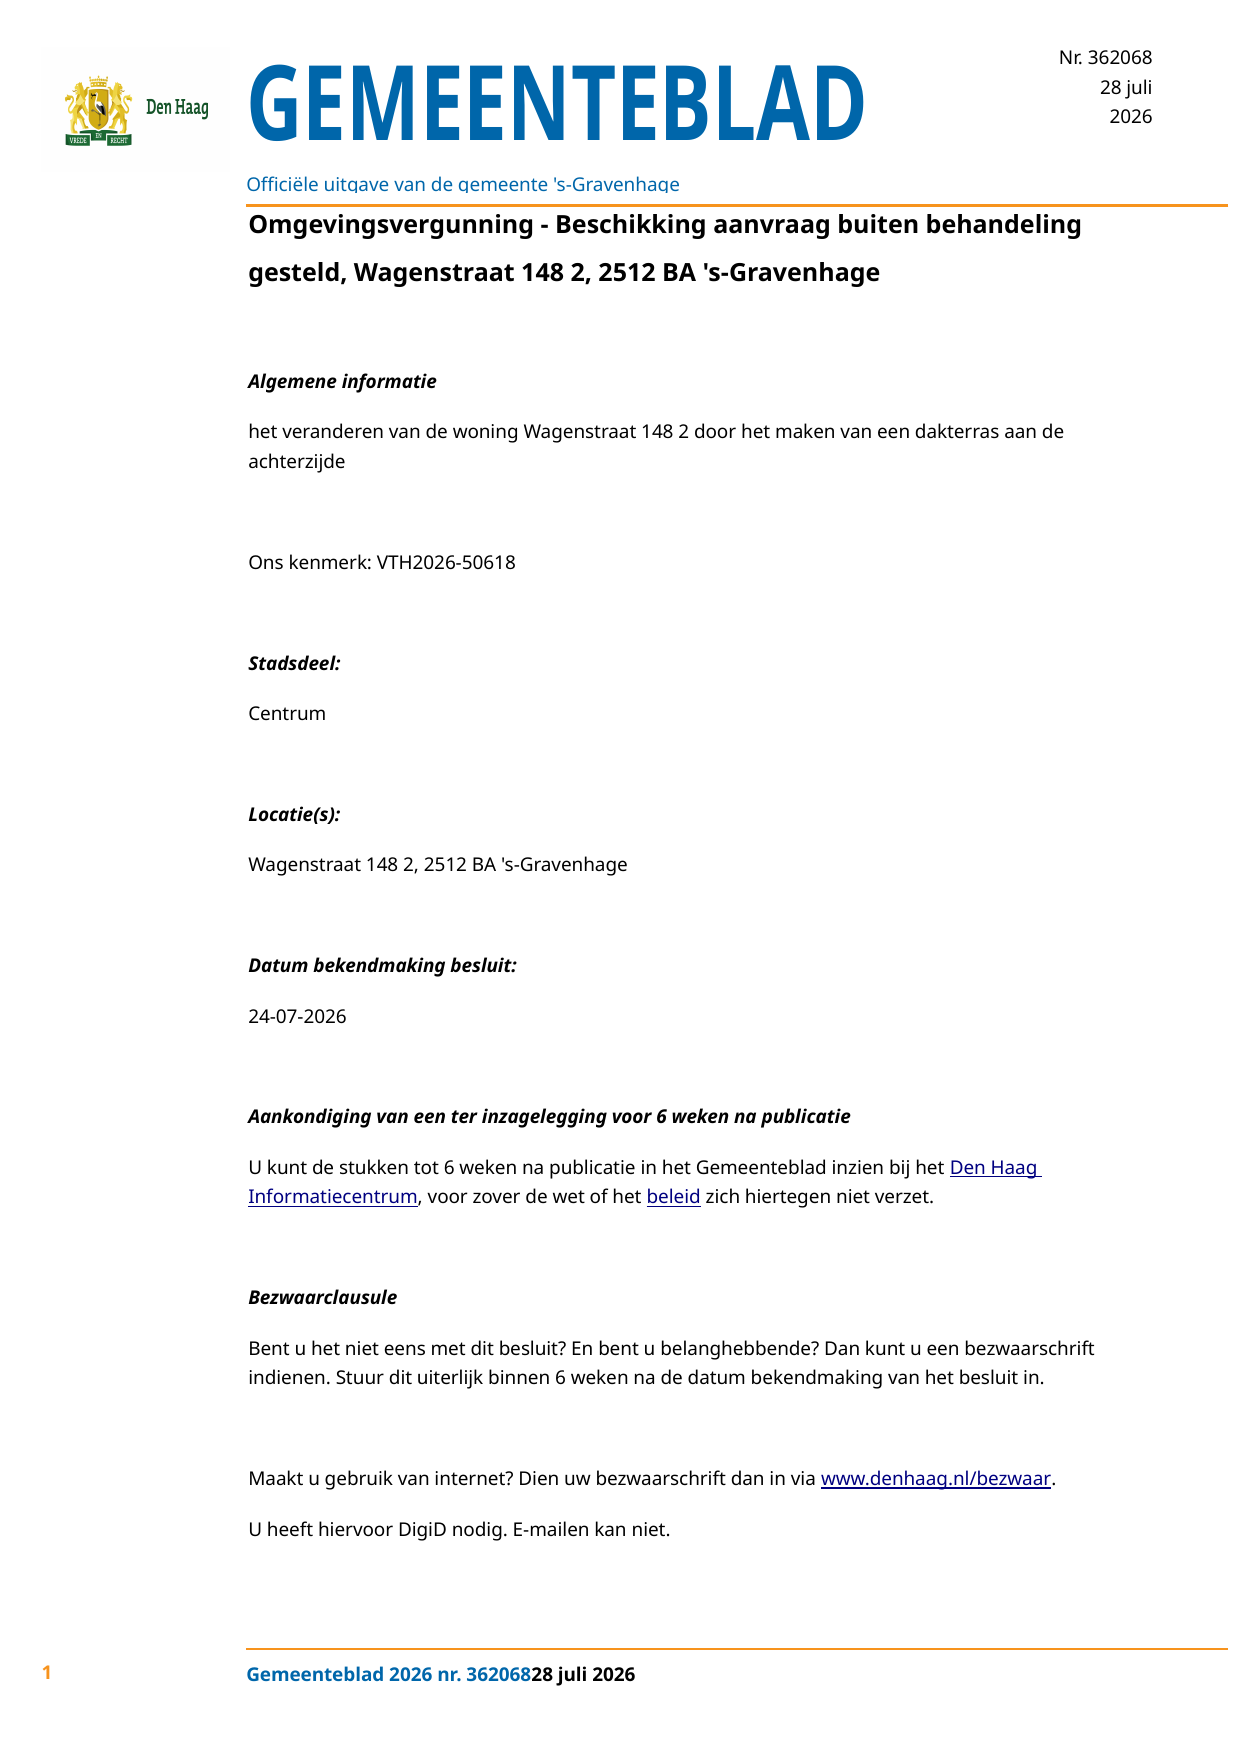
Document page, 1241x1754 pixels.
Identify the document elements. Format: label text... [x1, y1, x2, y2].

text het veranderen van de woning Wagenstraat 148 2 door het maken van een dakterras aan de achterzijde [248, 419, 1152, 474]
text U kunt de stukken tot 6 weken na publicatie in het Gemeenteblad inzien bij het Den Haag Informatiecentrum, voor zover de wet of het beleid zich hiertegen niet verzet. [248, 1154, 1152, 1209]
text Stadsdeel: [248, 650, 1152, 676]
text Datum bekendmaking besluit: [248, 952, 1152, 978]
text Centrum [248, 700, 1152, 726]
picture [41, 47, 231, 172]
text Omgevingsvergunning - Beschikking aanvraag buiten behandeling gesteld, Wagenstraat 148 2, 2512 BA 's-Gravenhage [248, 207, 1152, 288]
text Wagenstraat 148 2, 2512 BA 's-Gravenhage [248, 852, 1152, 877]
text Bent u het niet eens met dit besluit? En bent u belanghebbende? Dan kunt u een bezwaarschrift indienen. Stuur dit uiterlijk binnen 6 weken na de datum bekendmaking van het besluit in. [248, 1335, 1152, 1390]
text U heeft hiervoor DigiD nodig. E-mailen kan niet. [248, 1516, 1152, 1542]
text Ons kenmerk: VTH2026-50618 [248, 549, 1152, 575]
text Maakt u gebruik van internet? Dien uw bezwaarschrift dan in via www.denhaag.nl/bezwaar. [248, 1465, 1152, 1491]
text Aankondiging van een ter inzagelegging voor 6 weken na publicatie [248, 1104, 1152, 1129]
text Locatie(s): [248, 801, 1152, 827]
text Algemene informatie [248, 368, 1152, 394]
text Bezwaarclausule [248, 1284, 1152, 1310]
text 24-07-2026 [248, 1003, 1152, 1029]
